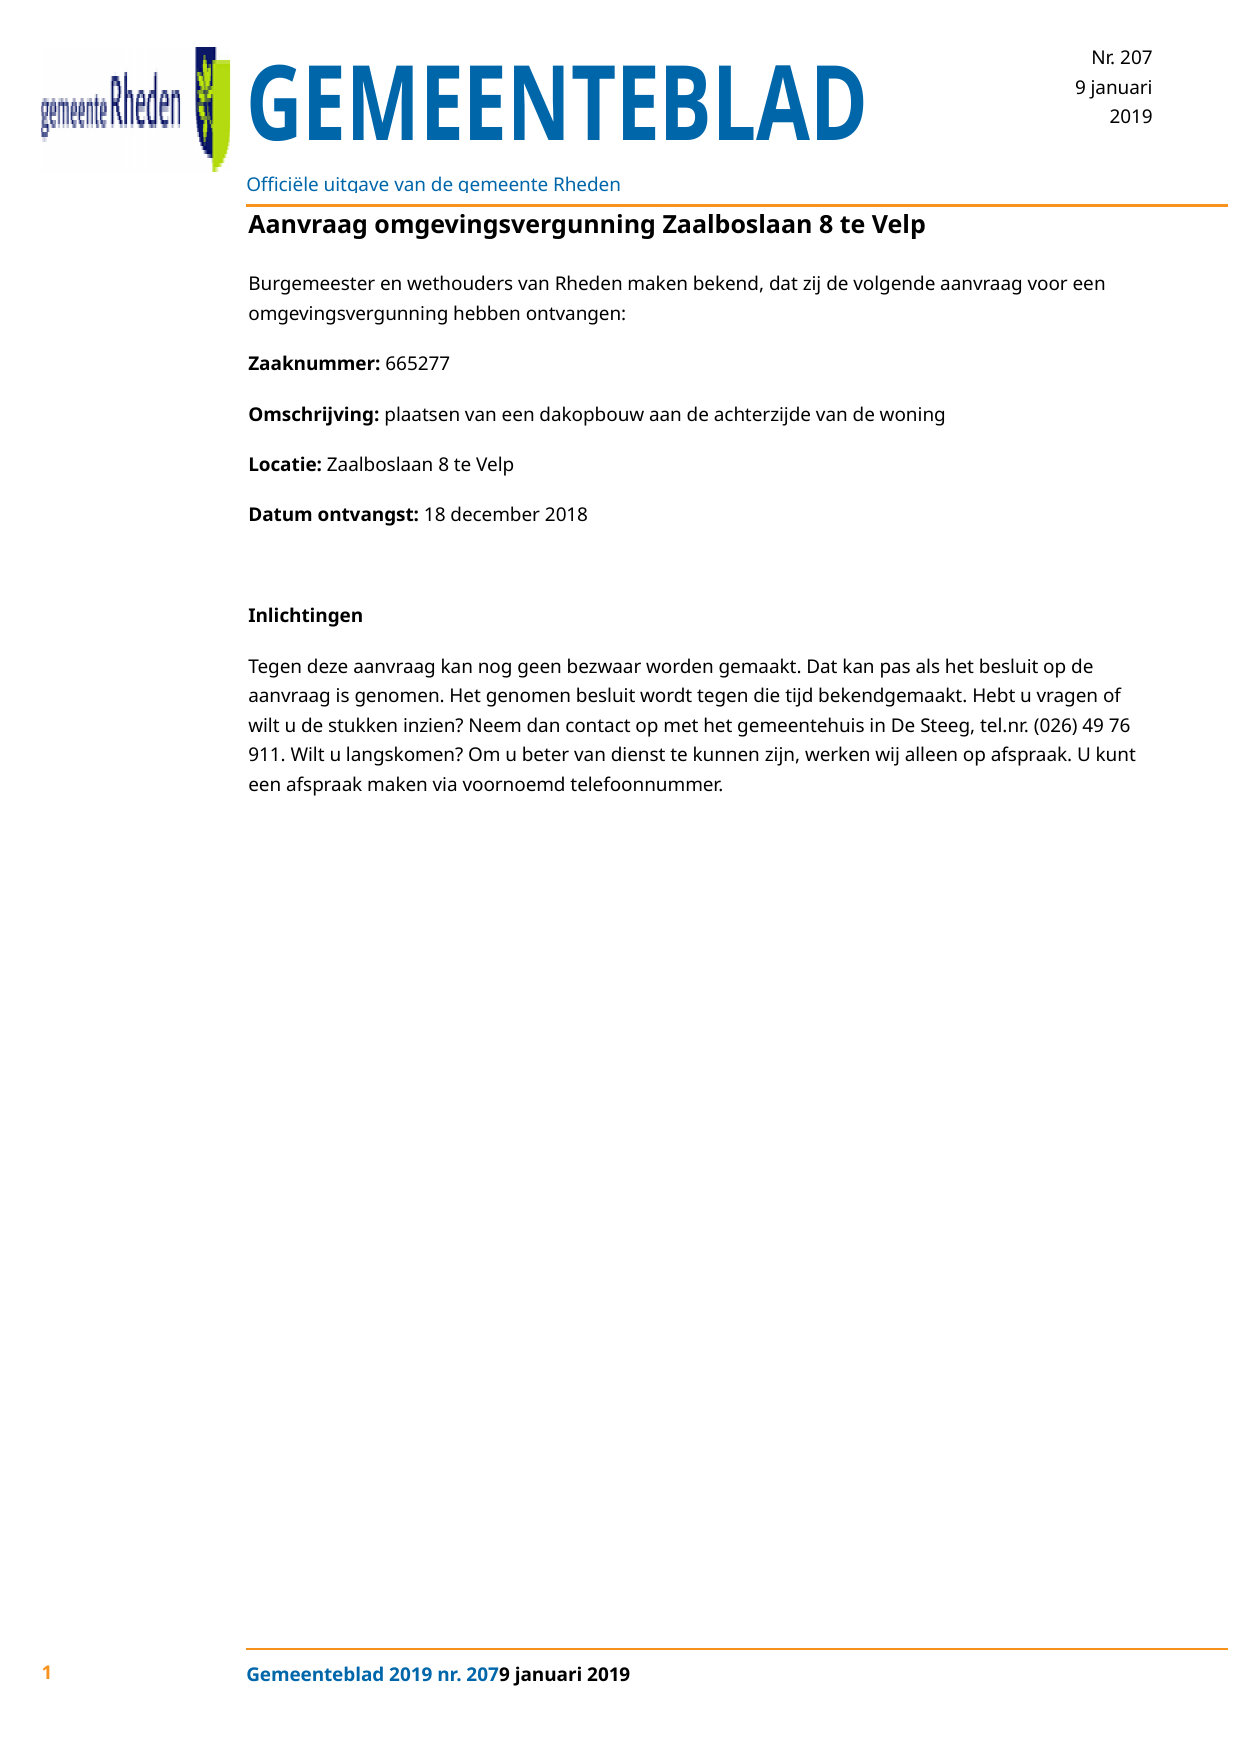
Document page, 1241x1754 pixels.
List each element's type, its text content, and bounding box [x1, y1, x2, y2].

text Inlichtingen [248, 602, 1152, 628]
text Burgemeester en wethouders van Rheden maken bekend, dat zij de volgende aanvraag voor een omgevingsvergunning hebben ontvangen: [248, 270, 1152, 326]
text Locatie: Zaalboslaan 8 te Velp [248, 451, 1152, 477]
text Omschrijving: plaatsen van een dakopbouw aan de achterzijde van de woning [248, 401, 1152, 426]
text Tegen deze aanvraag kan nog geen bezwaar worden gemaakt. Dat kan pas als het besluit op de aanvraag is genomen. Het genomen besluit wordt tegen die tijd bekendgemaakt. Hebt u vragen of wilt u de stukken inzien? Neem dan contact op met het gemeentehuis in De Steeg, tel.nr. (026) 49 76 911. Wilt u langskomen? Om u beter van dienst te kunnen zijn, werken wij alleen op afspraak. U kunt een afspraak maken via voornoemd telefoonnummer. [248, 653, 1152, 797]
picture [41, 47, 231, 172]
text Aanvraag omgevingsvergunning Zaalboslaan 8 te Velp [248, 207, 1152, 241]
text Zaaknummer: 665277 [248, 350, 1152, 376]
text Datum ontvangst: 18 december 2018 [248, 502, 1152, 527]
